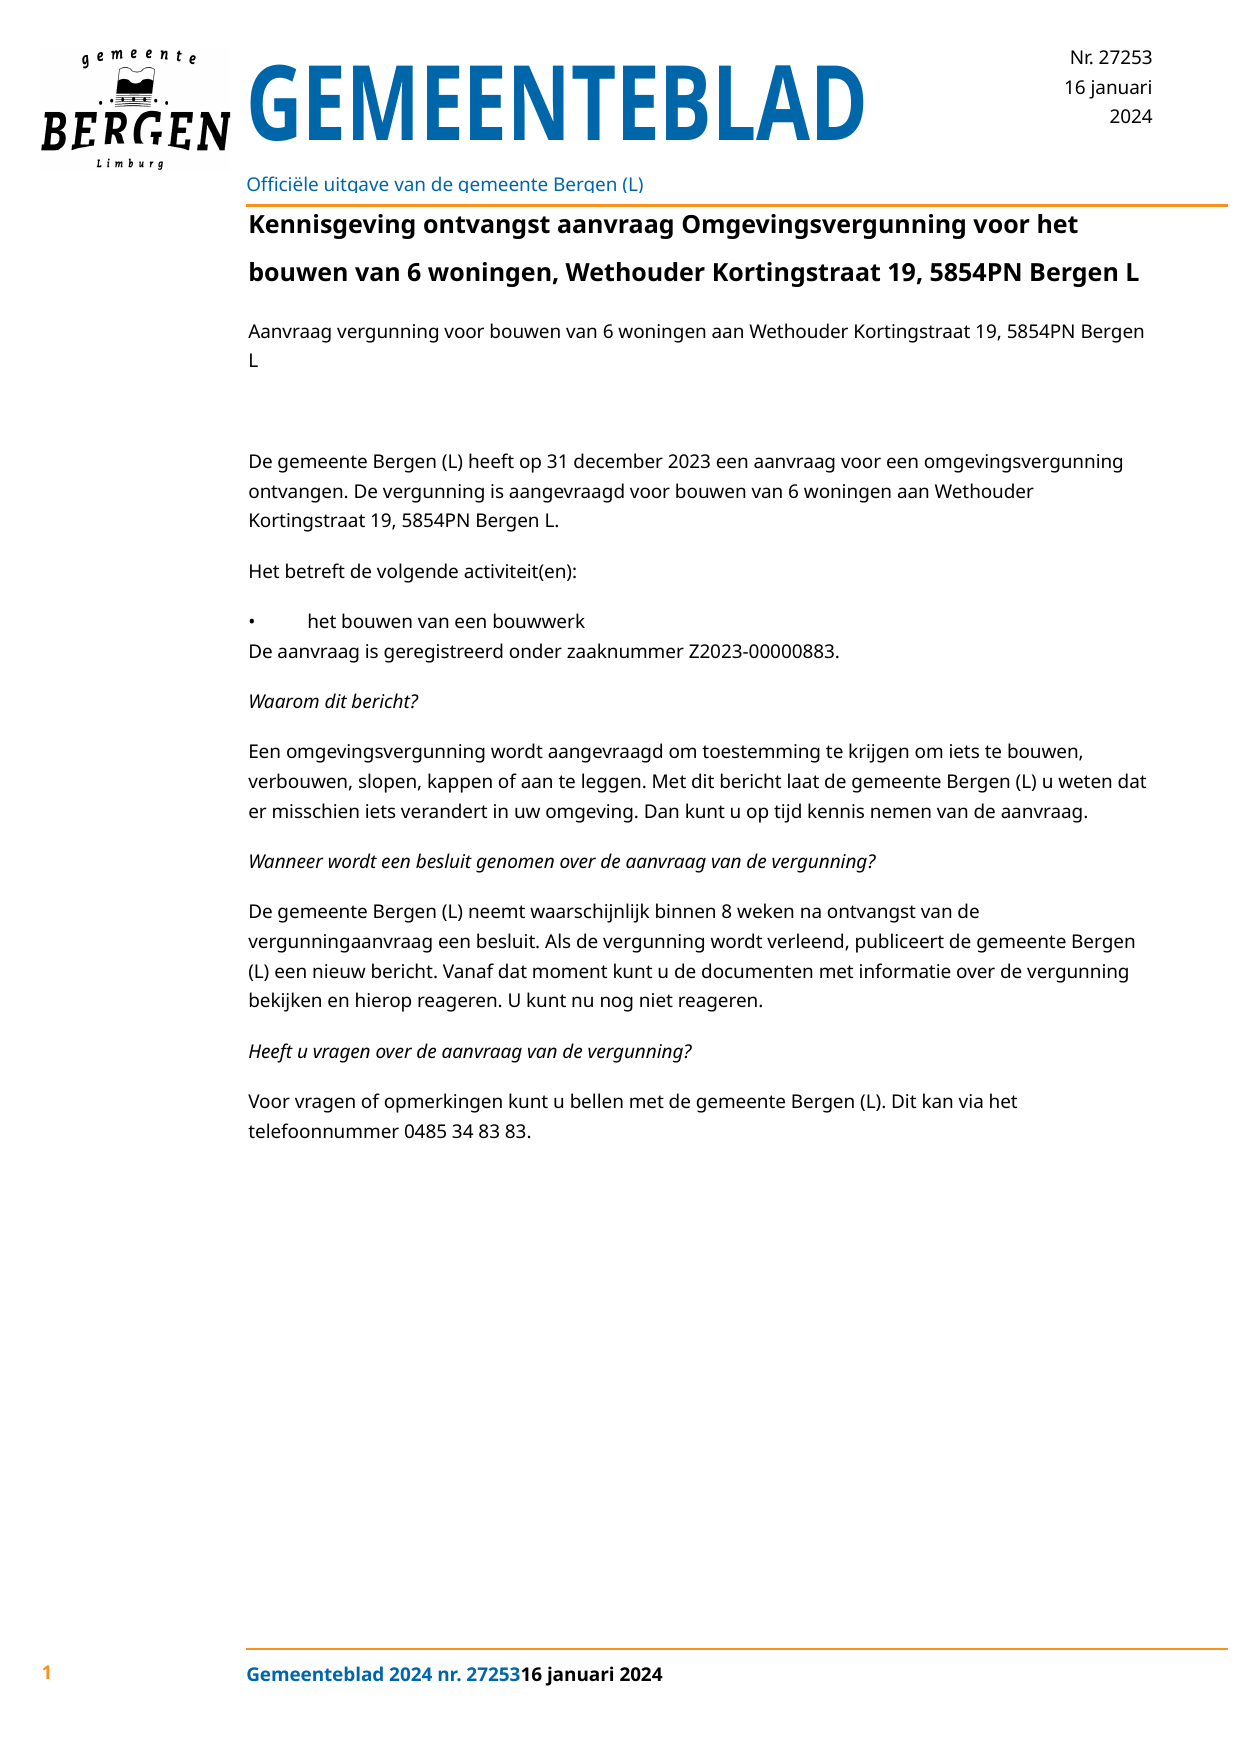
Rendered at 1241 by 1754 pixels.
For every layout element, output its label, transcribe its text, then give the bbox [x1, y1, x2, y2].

text Wanneer wordt een besluit genomen over de aanvraag van de vergunning? [248, 848, 1152, 874]
text Een omgevingsvergunning wordt aangevraagd om toestemming te krijgen om iets te bouwen, verbouwen, slopen, kappen of aan te leggen. Met dit bericht laat de gemeente Bergen (L) u weten dat er misschien iets verandert in uw omgeving. Dan kunt u op tijd kennis nemen van de aanvraag. [248, 739, 1152, 824]
list het bouwen van een bouwwerk [248, 608, 1152, 634]
text Voor vragen of opmerkingen kunt u bellen met de gemeente Bergen (L). Dit kan via het telefoonnummer 0485 34 83 83. [248, 1088, 1152, 1144]
text De aanvraag is geregistreerd onder zaaknummer Z2023-00000883. [248, 638, 1152, 664]
text Waarom dit bericht? [248, 688, 1152, 714]
text De gemeente Bergen (L) neemt waarschijnlijk binnen 8 weken na ontvangst van de vergunningaanvraag een besluit. Als de vergunning wordt verleend, publiceert de gemeente Bergen (L) een nieuw bericht. Vanaf dat moment kunt u de documenten met informatie over de vergunning bekijken en hierop reageren. U kunt nu nog niet reageren. [248, 899, 1152, 1013]
text Heeft u vragen over de aanvraag van de vergunning? [248, 1038, 1152, 1064]
text Aanvraag vergunning voor bouwen van 6 woningen aan Wethouder Kortingstraat 19, 5854PN Bergen L [248, 318, 1152, 373]
text Het betreft de volgende activiteit(en): [248, 558, 1152, 584]
text Kennisgeving ontvangst aanvraag Omgevingsvergunning voor het bouwen van 6 woningen, Wethouder Kortingstraat 19, 5854PN Bergen L [248, 207, 1152, 288]
text De gemeente Bergen (L) heeft op 31 december 2023 een aanvraag voor een omgevingsvergunning ontvangen. De vergunning is aangevraagd voor bouwen van 6 woningen aan Wethouder Kortingstraat 19, 5854PN Bergen L. [248, 448, 1152, 533]
picture [41, 47, 231, 172]
